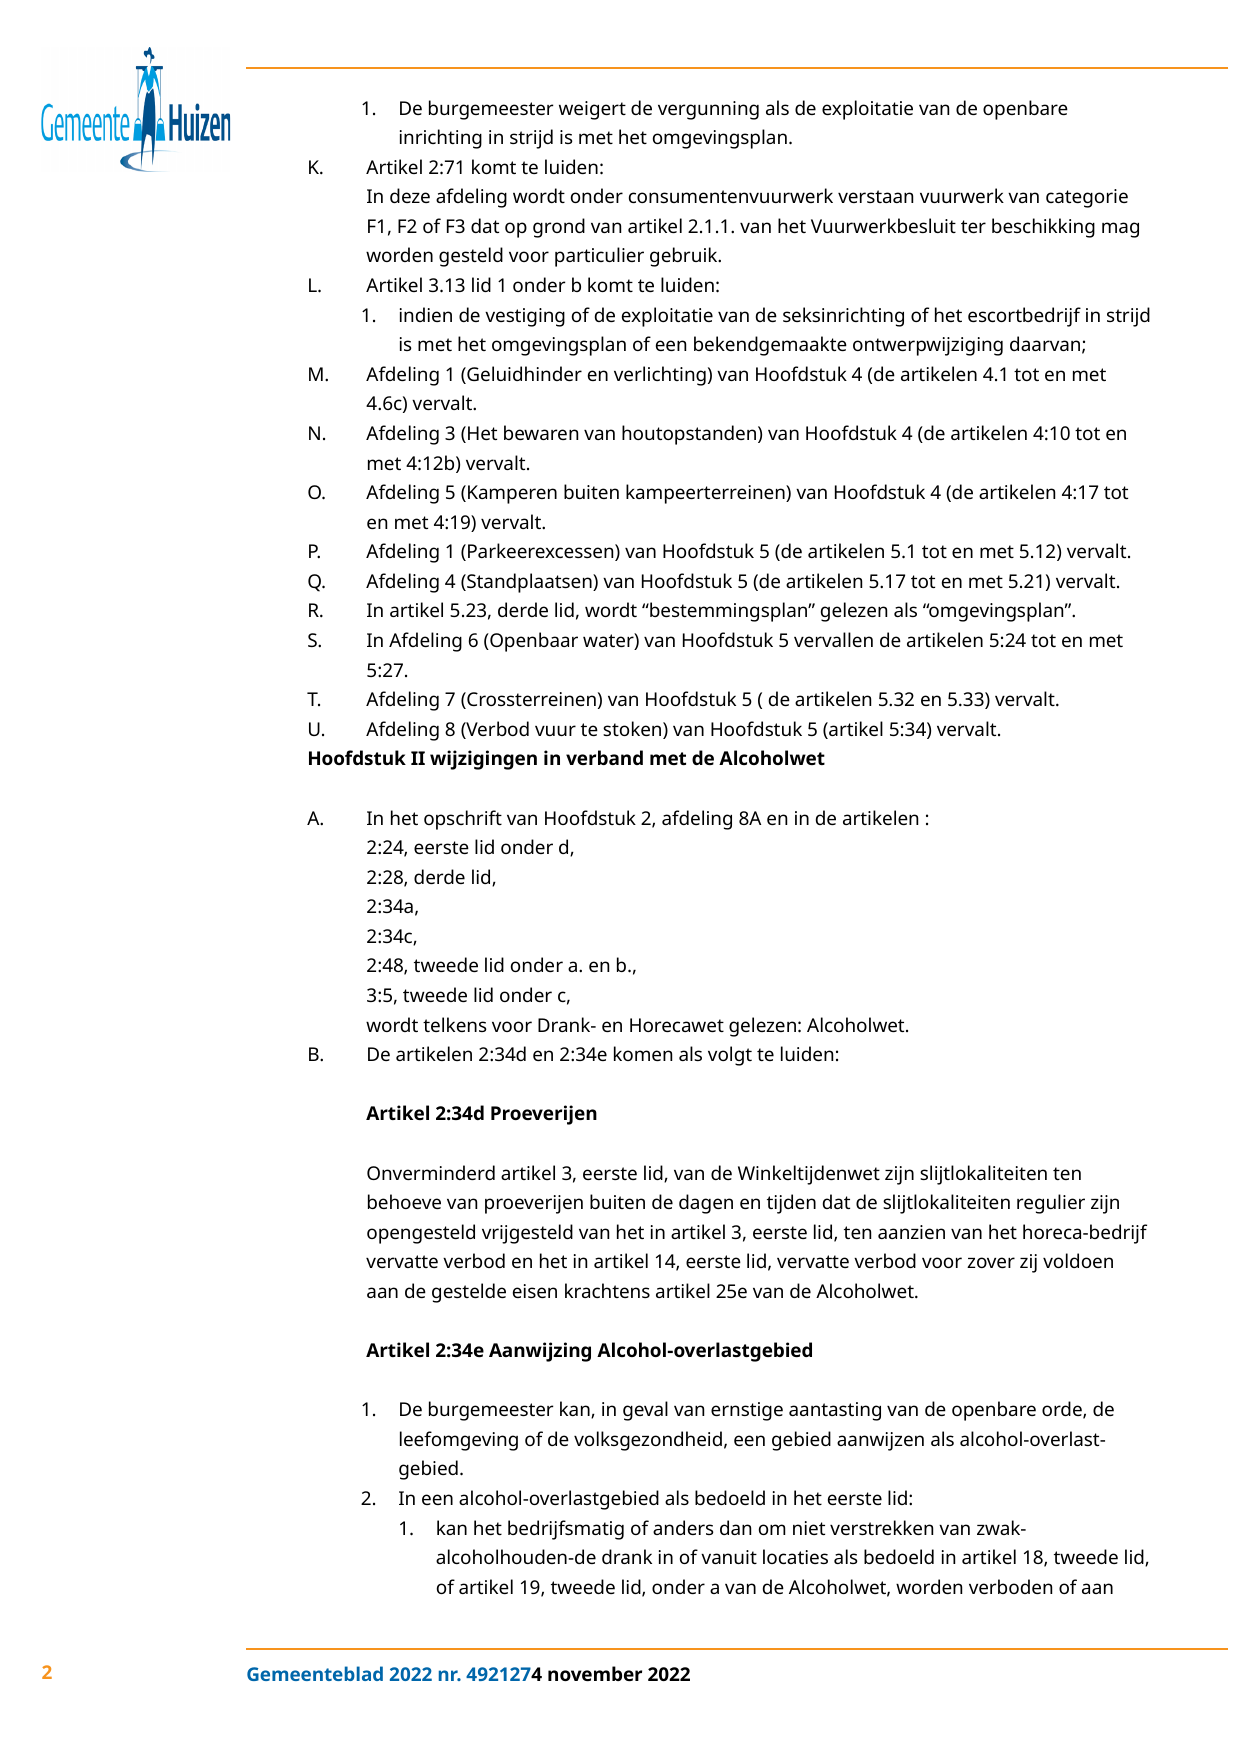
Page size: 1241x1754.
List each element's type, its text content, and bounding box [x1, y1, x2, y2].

list Afdeling 4 (Standplaatsen) van Hoofdstuk 5 (de artikelen 5.17 tot en met 5.21) vervalt. [307, 568, 1152, 594]
list 2:34c, [307, 923, 1152, 949]
list Afdeling 7 (Crossterreinen) van Hoofdstuk 5 ( de artikelen 5.32 en 5.33) vervalt. [307, 686, 1152, 712]
list In deze afdeling wordt onder consumentenvuurwerk verstaan vuurwerk van categorie F1, F2 of F3 dat op grond van artikel 2.1.1. van het Vuurwerkbesluit ter beschikking mag worden gesteld voor particulier gebruik. [307, 183, 1152, 268]
list 2:34a, [307, 893, 1152, 919]
list Hoofdstuk II wijzigingen in verband met de Alcoholwet [248, 746, 1152, 771]
list Artikel 2:34d Proeverijen [307, 1101, 1152, 1126]
picture [41, 47, 231, 172]
list In artikel 5.23, derde lid, wordt “bestemmingsplan” gelezen als “omgevingsplan”. [307, 598, 1152, 623]
list Afdeling 5 (Kamperen buiten kampeerterreinen) van Hoofdstuk 4 (de artikelen 4:17 tot en met 4:19) vervalt. [307, 479, 1152, 535]
list Afdeling 3 (Het bewaren van houtopstanden) van Hoofdstuk 4 (de artikelen 4:10 tot en met 4:12b) vervalt. [307, 420, 1152, 476]
list 2:48, tweede lid onder a. en b., [307, 953, 1152, 978]
list kan het bedrijfsmatig of anders dan om niet verstrekken van zwak-alcoholhouden-de drank in of vanuit locaties als bedoeld in artikel 18, tweede lid, of artikel 19, tweede lid, onder a van de Alcoholwet, worden verboden of aan [398, 1515, 1152, 1600]
list De burgemeester kan, in geval van ernstige aantasting van de openbare orde, de leefomgeving of de volksgezondheid, een gebied aanwijzen als alcohol-overlast-gebied. [361, 1396, 1152, 1481]
list In Afdeling 6 (Openbaar water) van Hoofdstuk 5 vervallen de artikelen 5:24 tot en met 5:27. [307, 627, 1152, 683]
list In een alcohol-overlastgebied als bedoeld in het eerste lid: [361, 1485, 1152, 1511]
list wordt telkens voor Drank- en Horecawet gelezen: Alcoholwet. [307, 1012, 1152, 1038]
list In het opschrift van Hoofdstuk 2, afdeling 8A en in de artikelen : [307, 805, 1152, 831]
list Artikel 2:34e Aanwijzing Alcohol-overlastgebied [307, 1337, 1152, 1363]
list Artikel 3.13 lid 1 onder b komt te luiden: [307, 272, 1152, 298]
list Onverminderd artikel 3, eerste lid, van de Winkeltijdenwet zijn slijtlokaliteiten ten behoeve van proeverijen buiten de dagen en tijden dat de slijtlokaliteiten regulier zijn opengesteld vrijgesteld van het in artikel 3, eerste lid, ten aanzien van het horeca-bedrijf vervatte verbod en het in artikel 14, eerste lid, vervatte verbod voor zover zij voldoen aan de gestelde eisen krachtens artikel 25e van de Alcoholwet. [307, 1160, 1152, 1304]
list indien de vestiging of de exploitatie van de seksinrichting of het escortbedrijf in strijd is met het omgevingsplan of een bekendgemaakte ontwerpwijziging daarvan; [361, 302, 1152, 357]
list Afdeling 1 (Parkeerexcessen) van Hoofdstuk 5 (de artikelen 5.1 tot en met 5.12) vervalt. [307, 538, 1152, 564]
list De burgemeester weigert de vergunning als de exploitatie van de openbare inrichting in strijd is met het omgevingsplan. [361, 95, 1152, 150]
list 2:24, eerste lid onder d, [307, 834, 1152, 860]
list Afdeling 1 (Geluidhinder en verlichting) van Hoofdstuk 4 (de artikelen 4.1 tot en met 4.6c) vervalt. [307, 361, 1152, 416]
list 2:28, derde lid, [307, 864, 1152, 890]
list Artikel 2:71 komt te luiden: [307, 154, 1152, 180]
list Afdeling 8 (Verbod vuur te stoken) van Hoofdstuk 5 (artikel 5:34) vervalt. [307, 716, 1152, 742]
list 3:5, tweede lid onder c, [307, 982, 1152, 1008]
list De artikelen 2:34d en 2:34e komen als volgt te luiden: [307, 1041, 1152, 1067]
